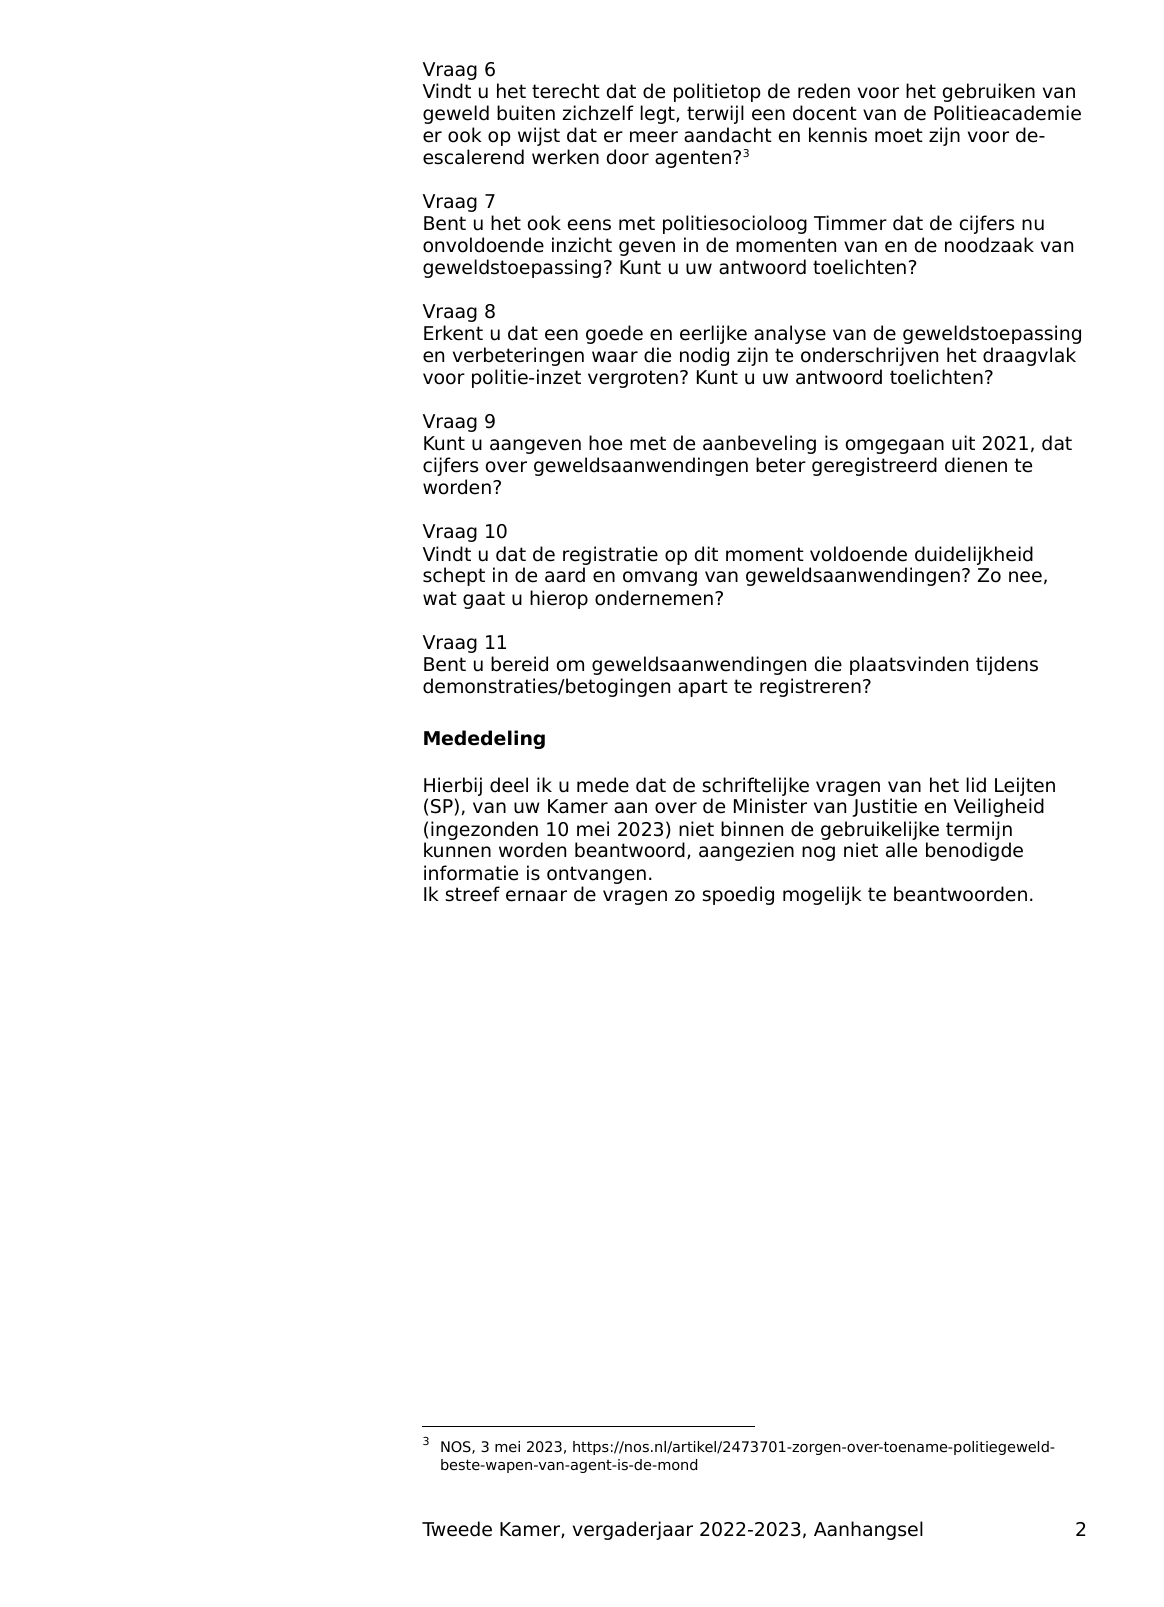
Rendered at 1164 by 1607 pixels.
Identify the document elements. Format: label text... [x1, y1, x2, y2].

text Ik streef ernaar de vragen zo spoedig mogelijk te beantwoorden. [422, 884, 1087, 906]
text Vraag 10 [422, 521, 1087, 543]
text Vindt u het terecht dat de politietop de reden voor het gebruiken van geweld buiten zichzelf legt, terwijl een docent van de Politieacademie er ook op wijst dat er meer aandacht en kennis moet zijn voor de-escalerend werken door agenten? [422, 81, 1087, 169]
text Vraag 6 [422, 59, 1087, 81]
text Vraag 9 [422, 411, 1087, 433]
text Bent u bereid om geweldsaanwendingen die plaatsvinden tijdens demonstraties/betogingen apart te registreren? [422, 653, 1087, 697]
subtitle Mededeling [422, 727, 1087, 749]
text Vraag 11 [422, 632, 1087, 653]
text Hierbij deel ik u mede dat de schriftelijke vragen van het lid Leijten (SP), van uw Kamer aan over de Minister van Justitie en Veiligheid (ingezonden 10 mei 2023) niet binnen de gebruikelijke termijn kunnen worden beantwoord, aangezien nog niet alle benodigde informatie is ontvangen. [422, 774, 1087, 884]
text Erkent u dat een goede en eerlijke analyse van de geweldstoepassing en verbeteringen waar die nodig zijn te onderschrijven het draagvlak voor politie-inzet vergroten? Kunt u uw antwoord toelichten? [422, 323, 1087, 389]
text Vraag 7 [422, 191, 1087, 213]
text Bent u het ook eens met politiesocioloog Timmer dat de cijfers nu onvoldoende inzicht geven in de momenten van en de noodzaak van geweldstoepassing? Kunt u uw antwoord toelichten? [422, 213, 1087, 279]
text Vindt u dat de registratie op dit moment voldoende duidelijkheid schept in de aard en omvang van geweldsaanwendingen? Zo nee, wat gaat u hierop ondernemen? [422, 543, 1087, 609]
text Kunt u aangeven hoe met de aanbeveling is omgegaan uit 2021, dat cijfers over geweldsaanwendingen beter geregistreerd dienen te worden? [422, 433, 1087, 499]
text NOS, 3 mei 2023, https://nos.nl/artikel/2473701-zorgen-over-toename-politiegeweld-beste-wapen-van-agent-is-de-mond [422, 1435, 1087, 1474]
text Vraag 8 [422, 301, 1087, 323]
